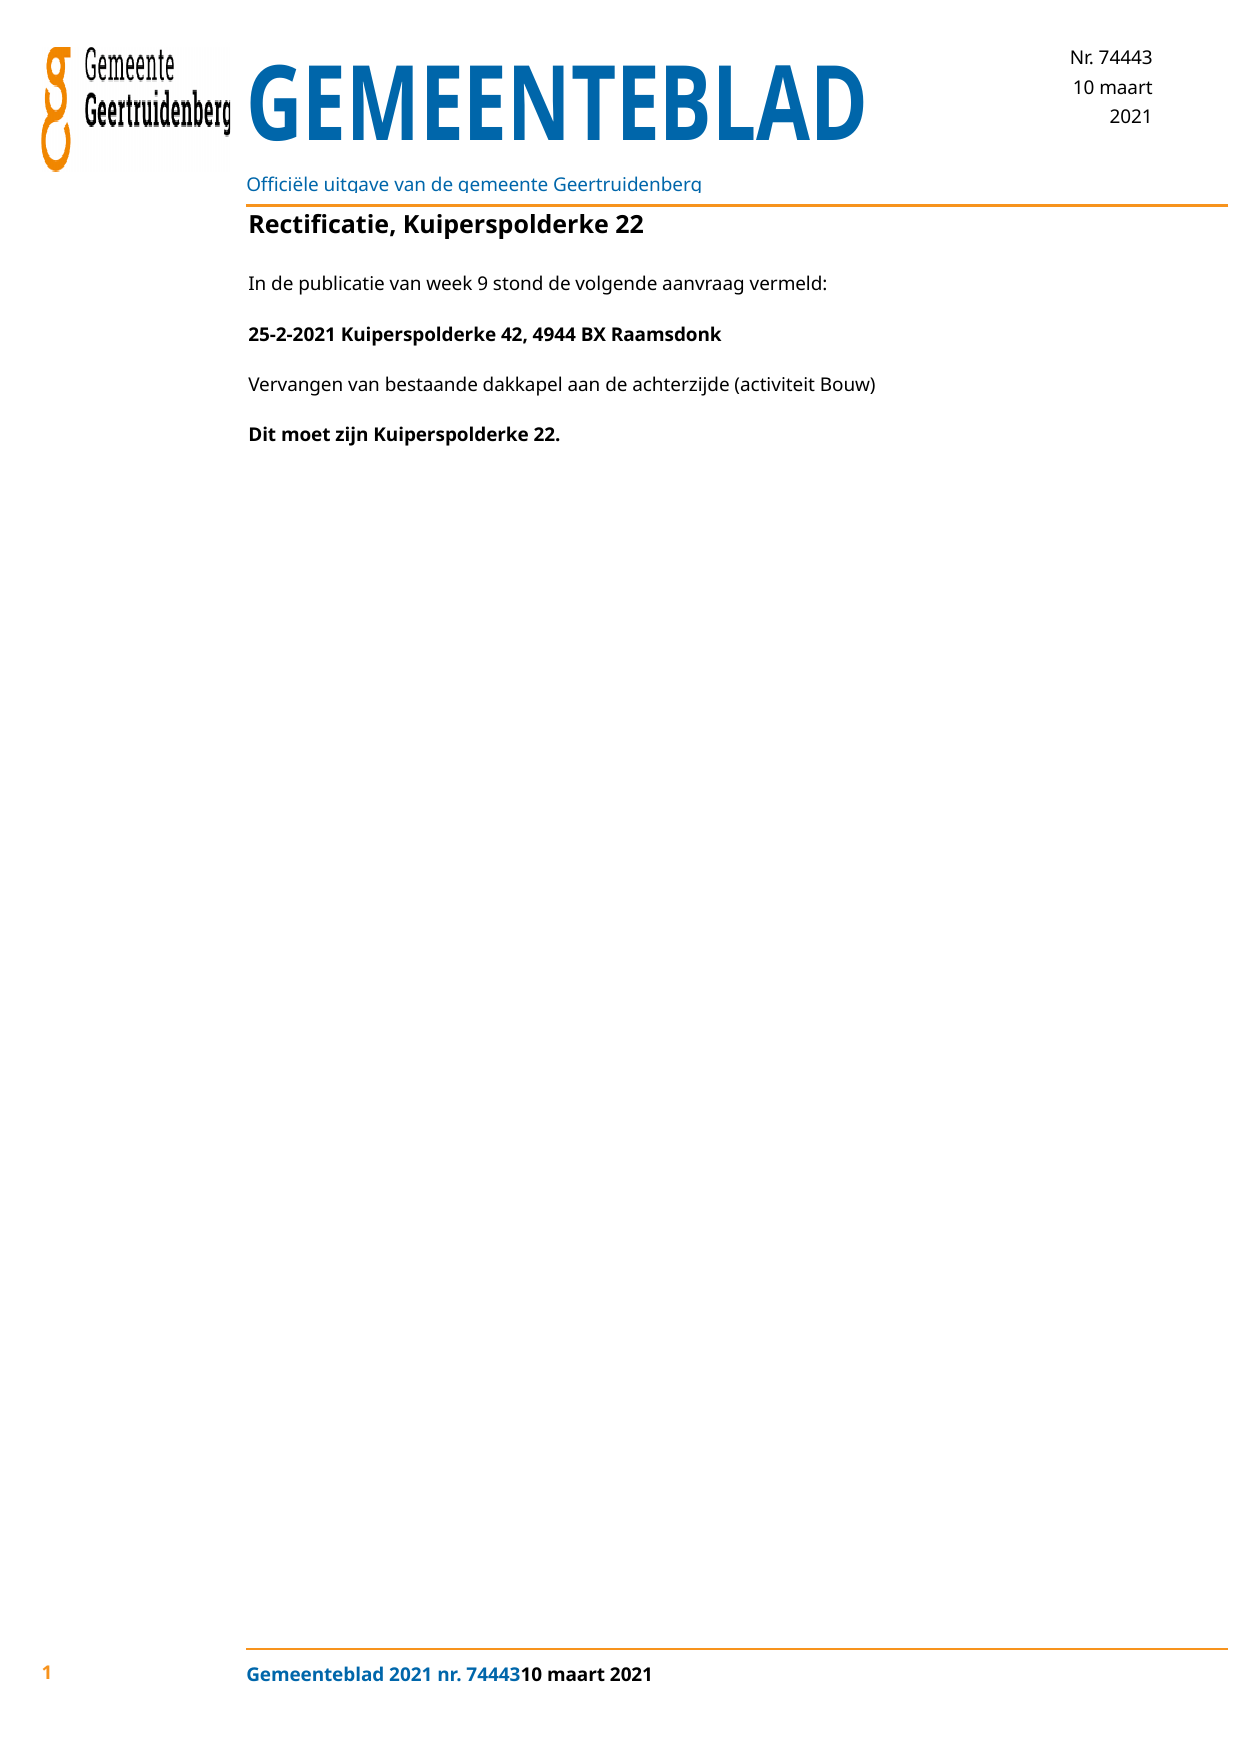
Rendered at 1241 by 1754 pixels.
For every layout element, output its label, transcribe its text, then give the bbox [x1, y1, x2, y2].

text Vervangen van bestaande dakkapel aan de achterzijde (activiteit Bouw) [248, 371, 1152, 397]
text Dit moet zijn Kuiperspolderke 22. [248, 422, 1152, 447]
text Rectificatie, Kuiperspolderke 22 [248, 207, 1152, 241]
picture [41, 47, 231, 172]
text 25-2-2021 Kuiperspolderke 42, 4944 BX Raamsdonk [248, 321, 1152, 346]
text In de publicatie van week 9 stond de volgende aanvraag vermeld: [248, 270, 1152, 296]
